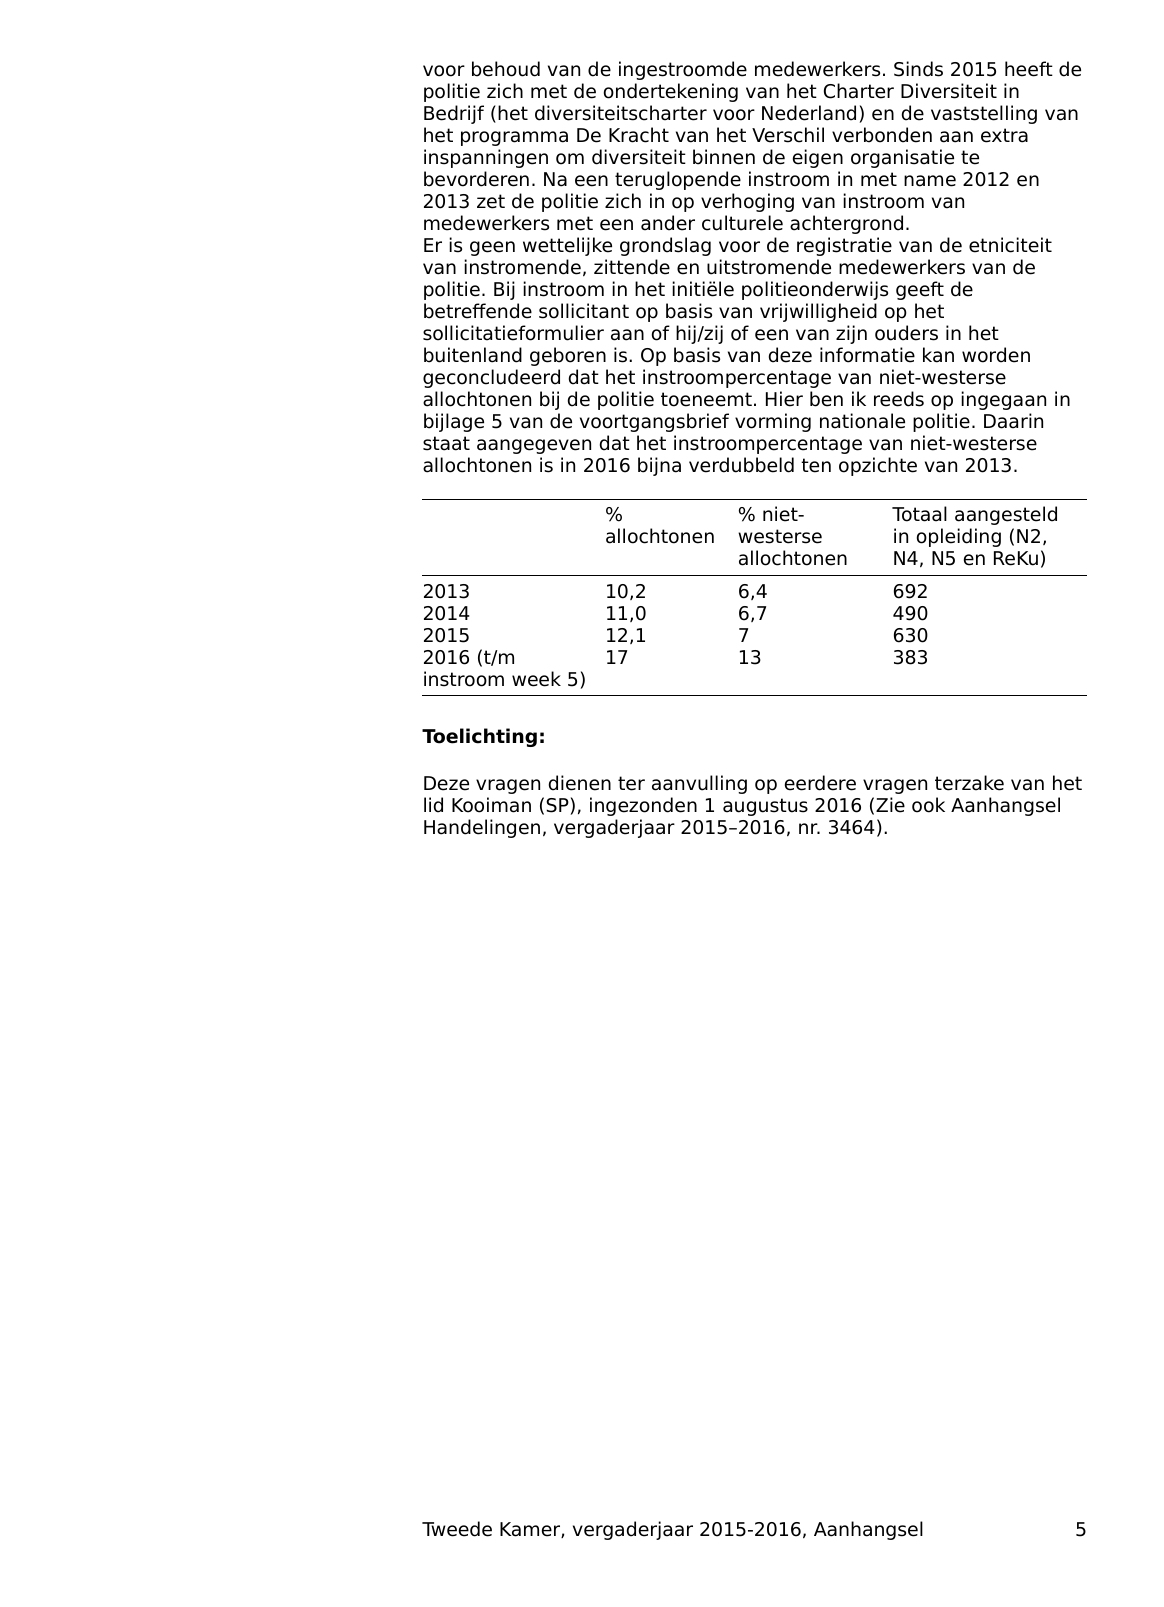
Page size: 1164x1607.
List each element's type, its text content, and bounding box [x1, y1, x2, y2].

table_cell 490 [886, 603, 1087, 624]
table_cell 11,0 [599, 603, 732, 624]
table_header % allochtonen [599, 500, 732, 575]
text voor behoud van de ingestroomde medewerkers. Sinds 2015 heeft de politie zich met de ondertekening van het Charter Diversiteit in Bedrijf (het diversiteitscharter voor Nederland) en de vaststelling van het programma De Kracht van het Verschil verbonden aan extra inspanningen om diversiteit binnen de eigen organisatie te bevorderen. Na een teruglopende instroom in met name 2012 en 2013 zet de politie zich in op verhoging van instroom van medewerkers met een ander culturele achtergrond. [422, 59, 1087, 235]
table_cell 2014 [422, 603, 599, 624]
text Er is geen wettelijke grondslag voor de registratie van de etniciteit van instromende, zittende en uitstromende medewerkers van de politie. Bij instroom in het initiële politieonderwijs geeft de betreffende sollicitant op basis van vrijwilligheid op het sollicitatieformulier aan of hij/zij of een van zijn ouders in het buitenland geboren is. Op basis van deze informatie kan worden geconcludeerd dat het instroompercentage van niet-westerse allochtonen bij de politie toeneemt. Hier ben ik reeds op ingegaan in bijlage 5 van de voortgangsbrief vorming nationale politie. Daarin staat aangegeven dat het instroompercentage van niet-westerse allochtonen is in 2016 bijna verdubbeld ten opzichte van 2013. [422, 235, 1087, 477]
table_cell 2016 (t/m instroom week 5) [422, 647, 599, 695]
table_header Totaal aangesteld in opleiding (N2, N4, N5 en ReKu) [886, 500, 1087, 575]
table_cell 6,7 [732, 603, 886, 624]
table_cell 12,1 [599, 625, 732, 647]
subtitle Toelichting: [422, 726, 1087, 748]
table_cell 6,4 [732, 576, 886, 603]
table_cell 630 [886, 625, 1087, 647]
table_cell 692 [886, 576, 1087, 603]
table_cell 2013 [422, 576, 599, 603]
text Deze vragen dienen ter aanvulling op eerdere vragen terzake van het lid Kooiman (SP), ingezonden 1 augustus 2016 (Zie ook Aanhangsel Handelingen, vergaderjaar 2015–2016, nr. 3464). [422, 773, 1087, 839]
table_header [422, 500, 599, 575]
table_cell 10,2 [599, 576, 732, 603]
table_header % niet-westerse allochtonen [732, 500, 886, 575]
table_cell 13 [732, 647, 886, 695]
table_cell 2015 [422, 625, 599, 647]
table_cell 7 [732, 625, 886, 647]
table_cell 17 [599, 647, 732, 695]
table_cell 383 [886, 647, 1087, 695]
